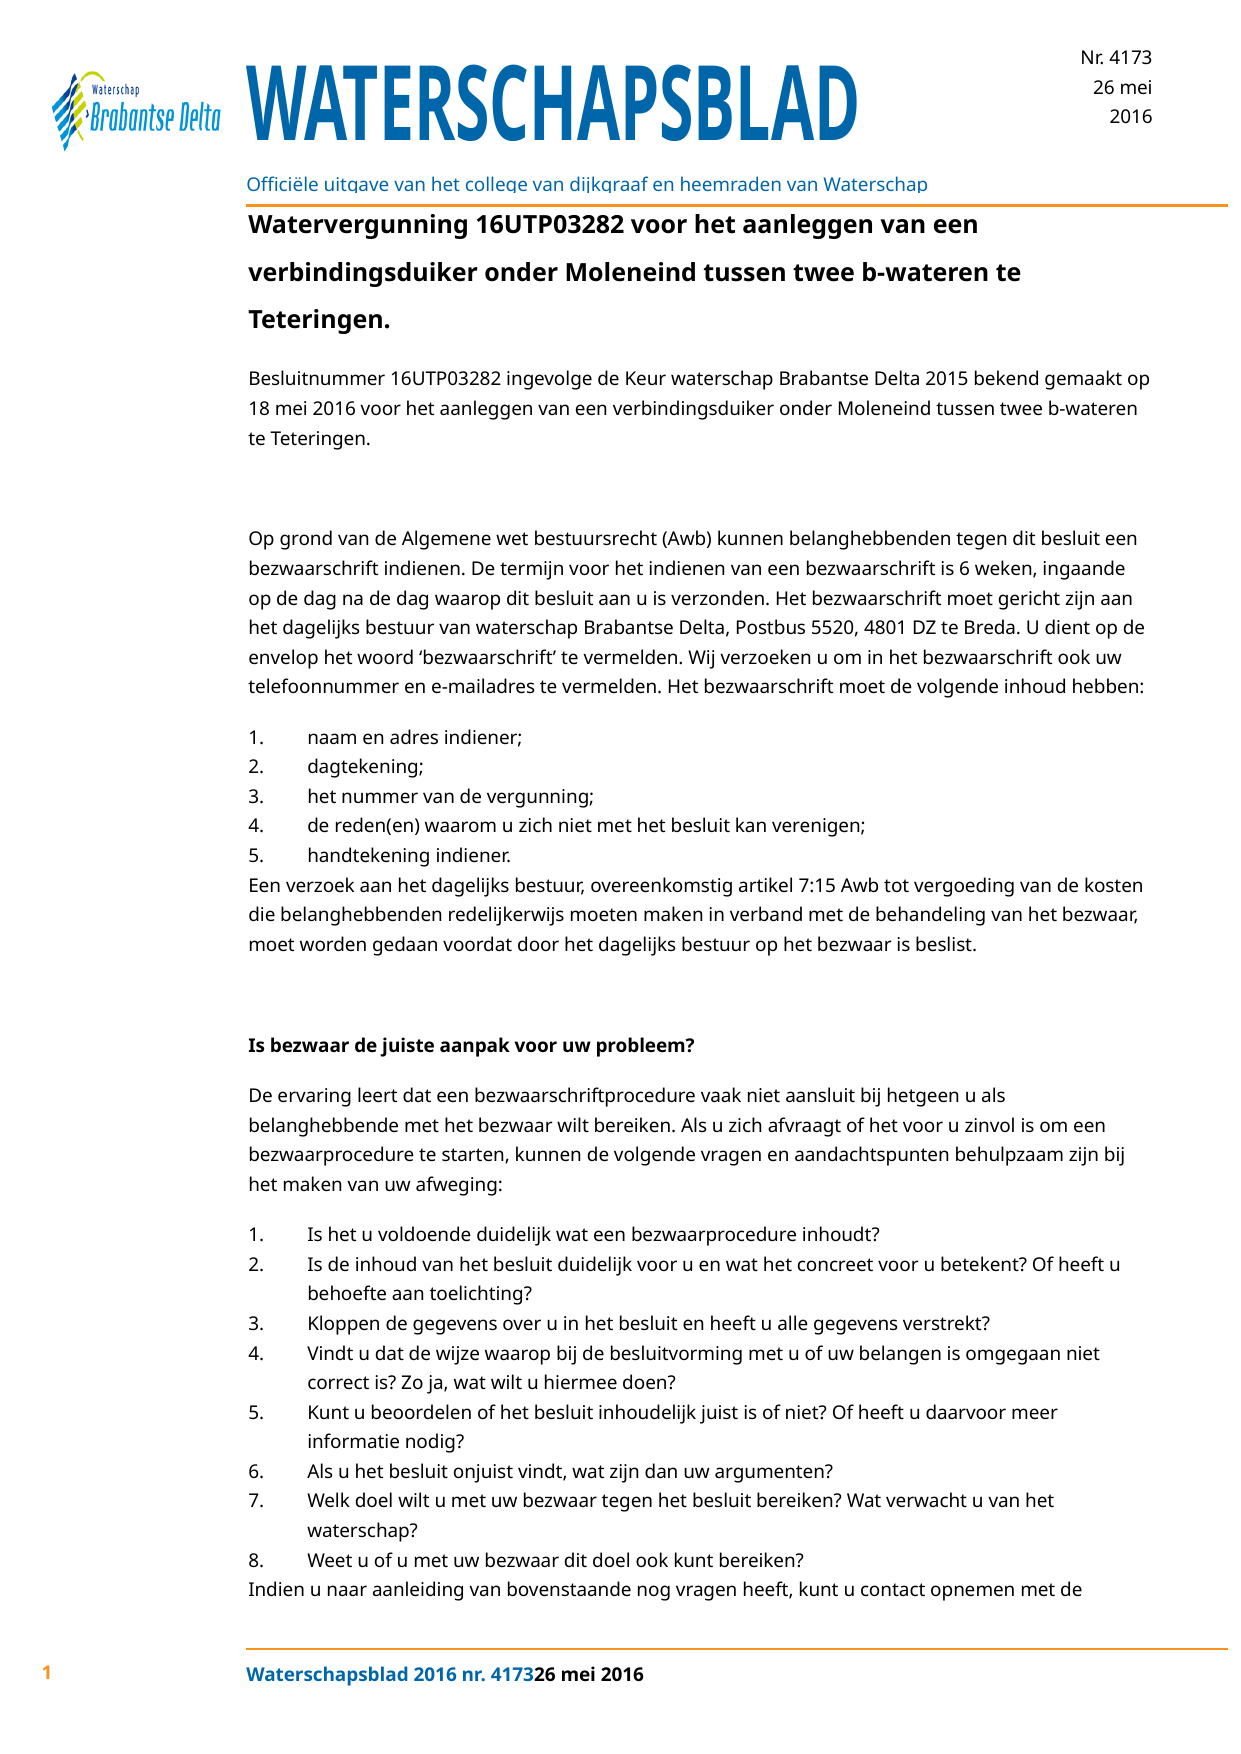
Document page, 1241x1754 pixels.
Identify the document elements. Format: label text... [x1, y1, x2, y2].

text Indien u naar aanleiding van bovenstaande nog vragen heeft, kunt u contact opnemen met de [248, 1576, 1152, 1602]
picture [41, 47, 231, 172]
text Een verzoek aan het dagelijks bestuur, overeenkomstig artikel 7:15 Awb tot vergoeding van de kosten die belanghebbenden redelijkerwijs moeten maken in verband met de behandeling van het bezwaar, moet worden gedaan voordat door het dagelijks bestuur op het bezwaar is beslist. [248, 872, 1152, 957]
text Besluitnummer 16UTP03282 ingevolge de Keur waterschap Brabantse Delta 2015 bekend gemaakt op 18 mei 2016 voor het aanleggen van een verbindingsduiker onder Moleneind tussen twee b-wateren te Teteringen. [248, 366, 1152, 450]
text De ervaring leert dat een bezwaarschriftprocedure vaak niet aansluit bij hetgeen u als belanghebbende met het bezwaar wilt bereiken. Als u zich afvraagt of het voor u zinvol is om een bezwaarprocedure te starten, kunnen de volgende vragen en aandachtspunten behulpzaam zijn bij het maken van uw afweging: [248, 1082, 1152, 1197]
list Kloppen de gegevens over u in het besluit en heeft u alle gegevens verstrekt? [248, 1310, 1152, 1336]
text Is bezwaar de juiste aanpak voor uw probleem? [248, 1032, 1152, 1057]
text Watervergunning 16UTP03282 voor het aanleggen van een verbindingsduiker onder Moleneind tussen twee b-wateren te Teteringen. [248, 207, 1152, 336]
list naam en adres indiener; [248, 724, 1152, 749]
list Als u het besluit onjuist vindt, wat zijn dan uw argumenten? [248, 1458, 1152, 1484]
list Weet u of u met uw bezwaar dit doel ook kunt bereiken? [248, 1547, 1152, 1572]
list dagtekening; [248, 753, 1152, 779]
text Op grond van de Algemene wet bestuursrecht (Awb) kunnen belanghebbenden tegen dit besluit een bezwaarschrift indienen. De termijn voor het indienen van een bezwaarschrift is 6 weken, ingaande op de dag na de dag waarop dit besluit aan u is verzonden. Het bezwaarschrift moet gericht zijn aan het dagelijks bestuur van waterschap Brabantse Delta, Postbus 5520, 4801 DZ te Breda. U dient op de envelop het woord ‘bezwaarschrift’ te vermelden. Wij verzoeken u om in het bezwaarschrift ook uw telefoonnummer en e‑mailadres te vermelden. Het bezwaarschrift moet de volgende inhoud hebben: [248, 526, 1152, 699]
list Is het u voldoende duidelijk wat een bezwaarprocedure inhoudt? [248, 1221, 1152, 1247]
list de reden(en) waarom u zich niet met het besluit kan verenigen; [248, 813, 1152, 838]
list handtekening indiener. [248, 842, 1152, 868]
list Welk doel wilt u met uw bezwaar tegen het besluit bereiken? Wat verwacht u van het waterschap? [248, 1488, 1152, 1543]
list Vindt u dat de wijze waarop bij de besluitvorming met u of uw belangen is omgegaan niet correct is? Zo ja, wat wilt u hiermee doen? [248, 1340, 1152, 1395]
list Is de inhoud van het besluit duidelijk voor u en wat het concreet voor u betekent? Of heeft u behoefte aan toelichting? [248, 1251, 1152, 1306]
list het nummer van de vergunning; [248, 783, 1152, 809]
list Kunt u beoordelen of het besluit inhoudelijk juist is of niet? Of heeft u daarvoor meer informatie nodig? [248, 1399, 1152, 1454]
